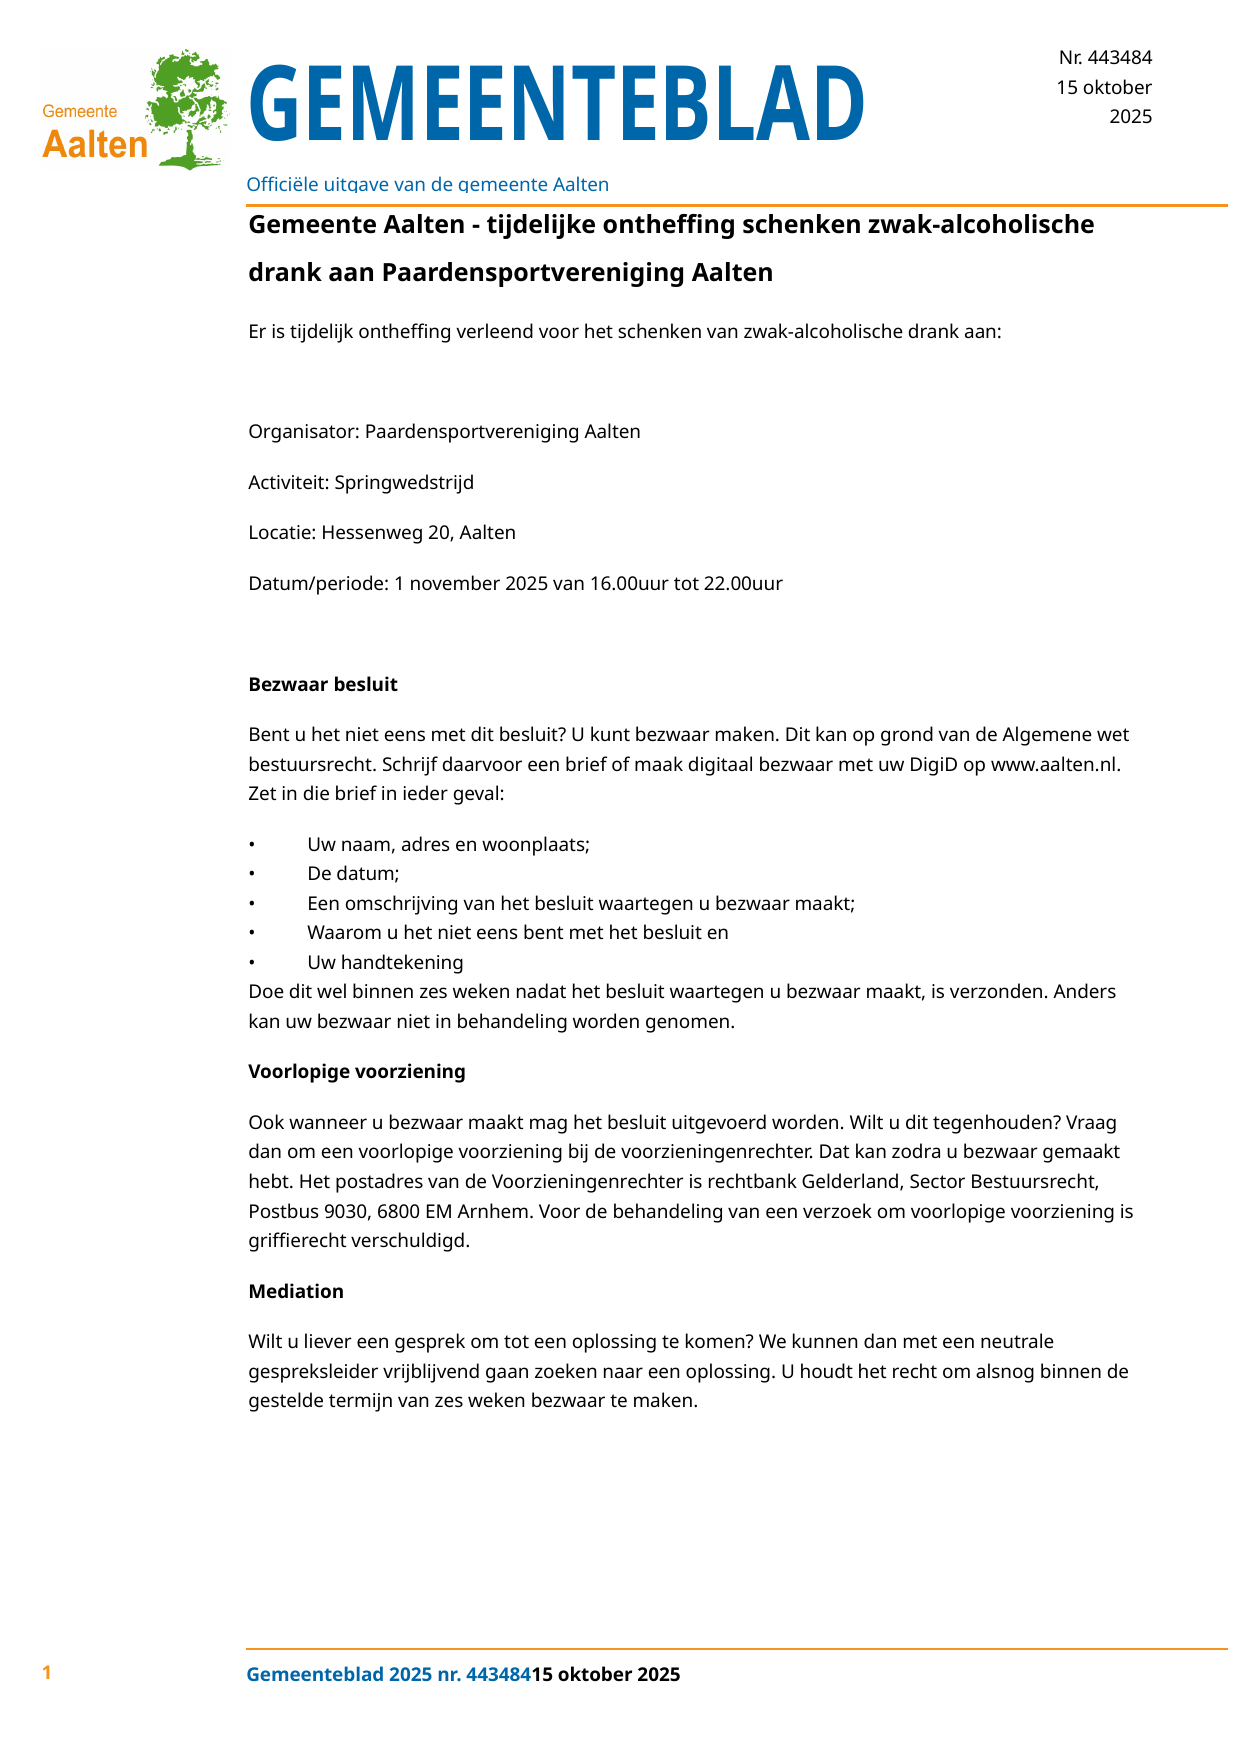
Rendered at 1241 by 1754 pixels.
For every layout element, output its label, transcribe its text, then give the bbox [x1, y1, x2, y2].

text Doe dit wel binnen zes weken nadat het besluit waartegen u bezwaar maakt, is verzonden. Anders kan uw bezwaar niet in behandeling worden genomen. [248, 979, 1152, 1034]
list Uw handtekening [248, 949, 1152, 975]
text Bezwaar besluit [248, 671, 1152, 697]
text Bent u het niet eens met dit besluit? U kunt bezwaar maken. Dit kan op grond van de Algemene wet bestuursrecht. Schrijf daarvoor een brief of maak digitaal bezwaar met uw DigiD op www.aalten.nl. Zet in die brief in ieder geval: [248, 721, 1152, 806]
list Waarom u het niet eens bent met het besluit en [248, 919, 1152, 945]
list Uw naam, adres en woonplaats; [248, 831, 1152, 857]
list Een omschrijving van het besluit waartegen u bezwaar maakt; [248, 890, 1152, 916]
text Voorlopige voorziening [248, 1059, 1152, 1084]
text Ook wanneer u bezwaar maakt mag het besluit uitgevoerd worden. Wilt u dit tegenhouden? Vraag dan om een voorlopige voorziening bij de voorzieningenrechter. Dat kan zodra u bezwaar gemaakt hebt. Het postadres van de Voorzieningenrechter is rechtbank Gelderland, Sector Bestuursrecht, Postbus 9030, 6800 EM Arnhem. Voor de behandeling van een verzoek om voorlopige voorziening is griffierecht verschuldigd. [248, 1109, 1152, 1253]
text Datum/periode: 1 november 2025 van 16.00uur tot 22.00uur [248, 570, 1152, 596]
text Locatie: Hessenweg 20, Aalten [248, 519, 1152, 545]
text Organisator: Paardensportvereniging Aalten [248, 419, 1152, 444]
picture [41, 47, 231, 172]
text Mediation [248, 1278, 1152, 1304]
text Gemeente Aalten - tijdelijke ontheffing schenken zwak-alcoholische drank aan Paardensportvereniging Aalten [248, 207, 1152, 288]
text Activiteit: Springwedstrijd [248, 469, 1152, 495]
text Wilt u liever een gesprek om tot een oplossing te komen? We kunnen dan met een neutrale gespreksleider vrijblijvend gaan zoeken naar een oplossing. U houdt het recht om alsnog binnen de gestelde termijn van zes weken bezwaar te maken. [248, 1328, 1152, 1413]
text Er is tijdelijk ontheffing verleend voor het schenken van zwak-alcoholische drank aan: [248, 318, 1152, 344]
list De datum; [248, 860, 1152, 886]
